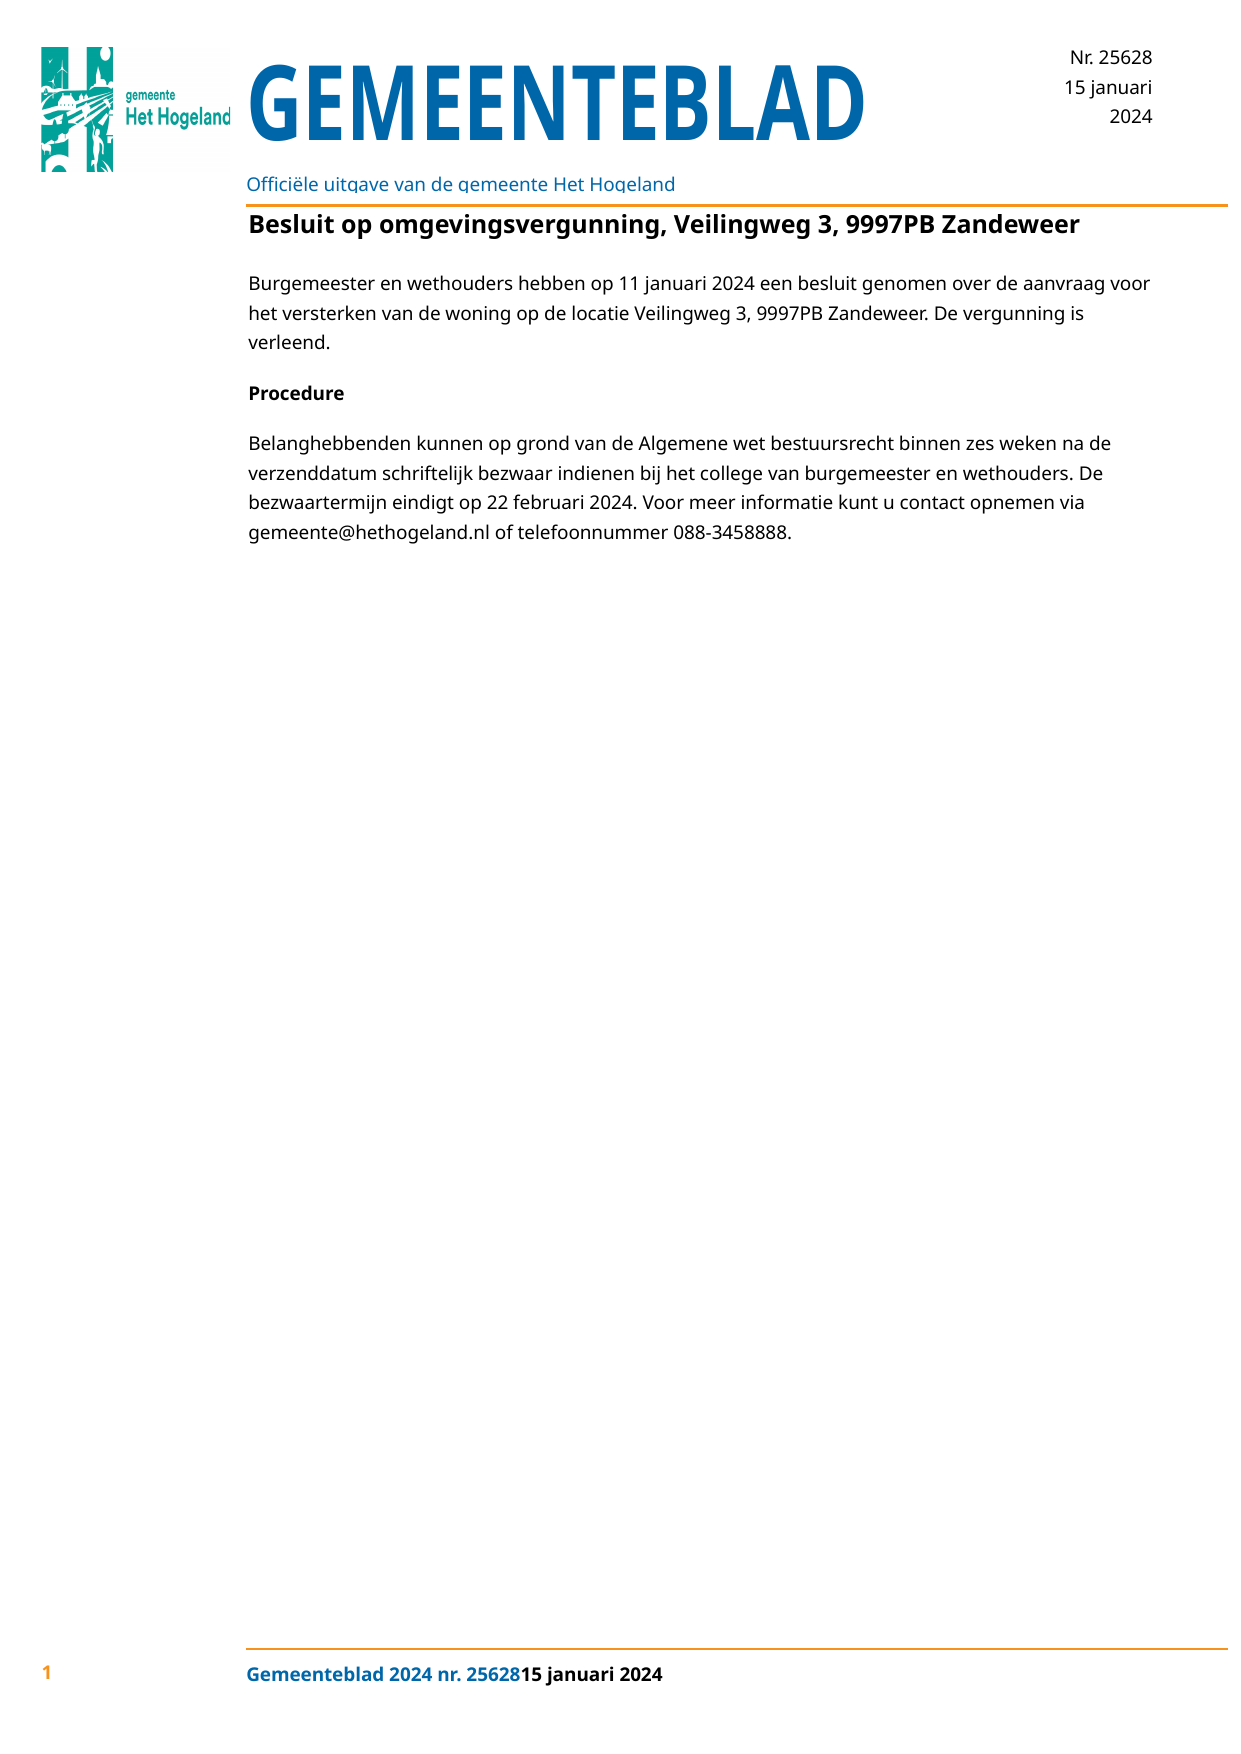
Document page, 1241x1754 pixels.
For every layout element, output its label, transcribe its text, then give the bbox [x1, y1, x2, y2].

text Belanghebbenden kunnen op grond van de Algemene wet bestuursrecht binnen zes weken na de verzenddatum schriftelijk bezwaar indienen bij het college van burgemeester en wethouders. De bezwaartermijn eindigt op 22 februari 2024. Voor meer informatie kunt u contact opnemen via gemeente@hethogeland.nl of telefoonnummer 088-3458888. [248, 430, 1152, 545]
text Procedure [248, 380, 1152, 406]
picture [41, 47, 231, 172]
text Besluit op omgevingsvergunning, Veilingweg 3, 9997PB Zandeweer [248, 207, 1152, 241]
text Burgemeester en wethouders hebben op 11 januari 2024 een besluit genomen over de aanvraag voor het versterken van de woning op de locatie Veilingweg 3, 9997PB Zandeweer. De vergunning is verleend. [248, 270, 1152, 355]
